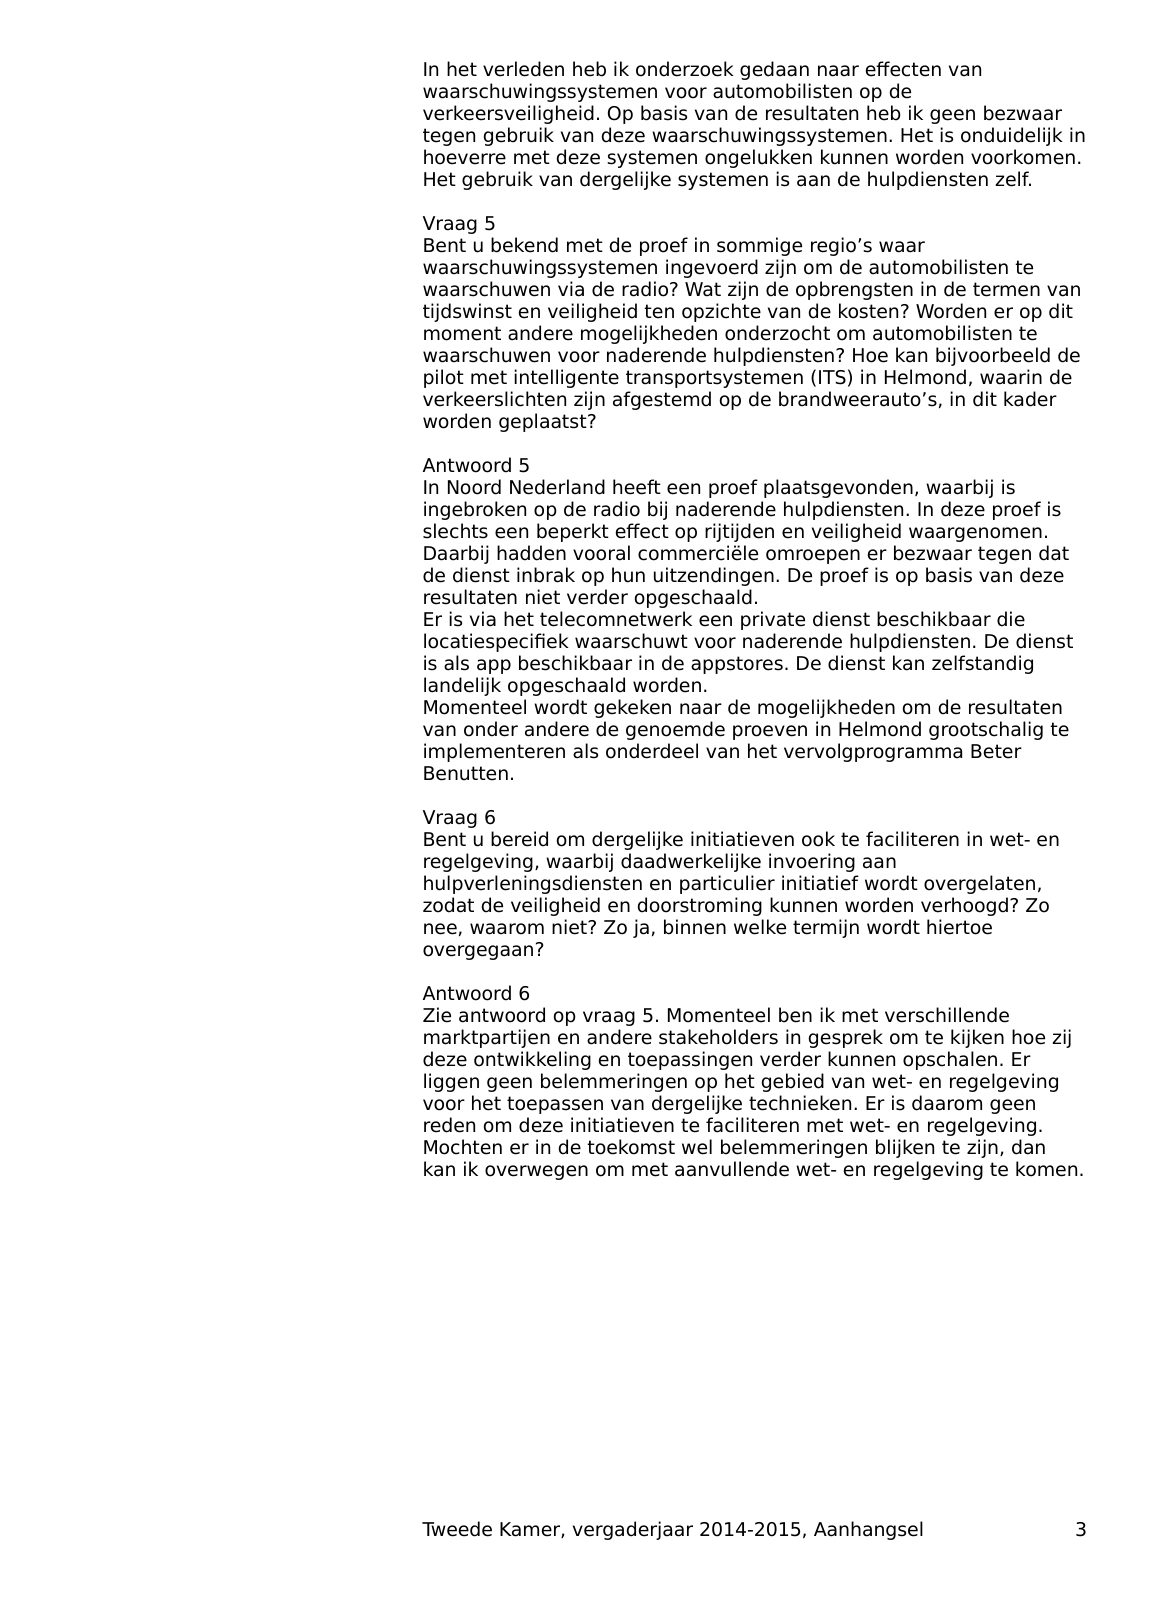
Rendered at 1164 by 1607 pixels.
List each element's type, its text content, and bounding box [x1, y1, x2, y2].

text Momenteel wordt gekeken naar de mogelijkheden om de resultaten van onder andere de genoemde proeven in Helmond grootschalig te implementeren als onderdeel van het vervolgprogramma Beter Benutten. [422, 697, 1087, 785]
text Antwoord 6 [422, 983, 1087, 1005]
text Antwoord 5 [422, 455, 1087, 477]
text Bent u bekend met de proef in sommige regio’s waar waarschuwingssystemen ingevoerd zijn om de automobilisten te waarschuwen via de radio? Wat zijn de opbrengsten in de termen van tijdswinst en veiligheid ten opzichte van de kosten? Worden er op dit moment andere mogelijkheden onderzocht om automobilisten te waarschuwen voor naderende hulpdiensten? Hoe kan bijvoorbeeld de pilot met intelligente transportsystemen (ITS) in Helmond, waarin de verkeerslichten zijn afgestemd op de brandweerauto’s, in dit kader worden geplaatst? [422, 235, 1087, 433]
text In het verleden heb ik onderzoek gedaan naar effecten van waarschuwingssystemen voor automobilisten op de verkeersveiligheid. Op basis van de resultaten heb ik geen bezwaar tegen gebruik van deze waarschuwingssystemen. Het is onduidelijk in hoeverre met deze systemen ongelukken kunnen worden voorkomen. Het gebruik van dergelijke systemen is aan de hulpdiensten zelf. [422, 59, 1087, 191]
text In Noord Nederland heeft een proef plaatsgevonden, waarbij is ingebroken op de radio bij naderende hulpdiensten. In deze proef is slechts een beperkt effect op rijtijden en veiligheid waargenomen. Daarbij hadden vooral commerciële omroepen er bezwaar tegen dat de dienst inbrak op hun uitzendingen. De proef is op basis van deze resultaten niet verder opgeschaald. [422, 477, 1087, 609]
text Bent u bereid om dergelijke initiatieven ook te faciliteren in wet- en regelgeving, waarbij daadwerkelijke invoering aan hulpverleningsdiensten en particulier initiatief wordt overgelaten, zodat de veiligheid en doorstroming kunnen worden verhoogd? Zo nee, waarom niet? Zo ja, binnen welke termijn wordt hiertoe overgegaan? [422, 829, 1087, 961]
text Vraag 5 [422, 213, 1087, 235]
text Er is via het telecomnetwerk een private dienst beschikbaar die locatiespecifiek waarschuwt voor naderende hulpdiensten. De dienst is als app beschikbaar in de appstores. De dienst kan zelfstandig landelijk opgeschaald worden. [422, 609, 1087, 697]
text Vraag 6 [422, 807, 1087, 829]
text Zie antwoord op vraag 5. Momenteel ben ik met verschillende marktpartijen en andere stakeholders in gesprek om te kijken hoe zij deze ontwikkeling en toepassingen verder kunnen opschalen. Er liggen geen belemmeringen op het gebied van wet- en regelgeving voor het toepassen van dergelijke technieken. Er is daarom geen reden om deze initiatieven te faciliteren met wet- en regelgeving. Mochten er in de toekomst wel belemmeringen blijken te zijn, dan kan ik overwegen om met aanvullende wet- en regelgeving te komen. [422, 1005, 1087, 1181]
